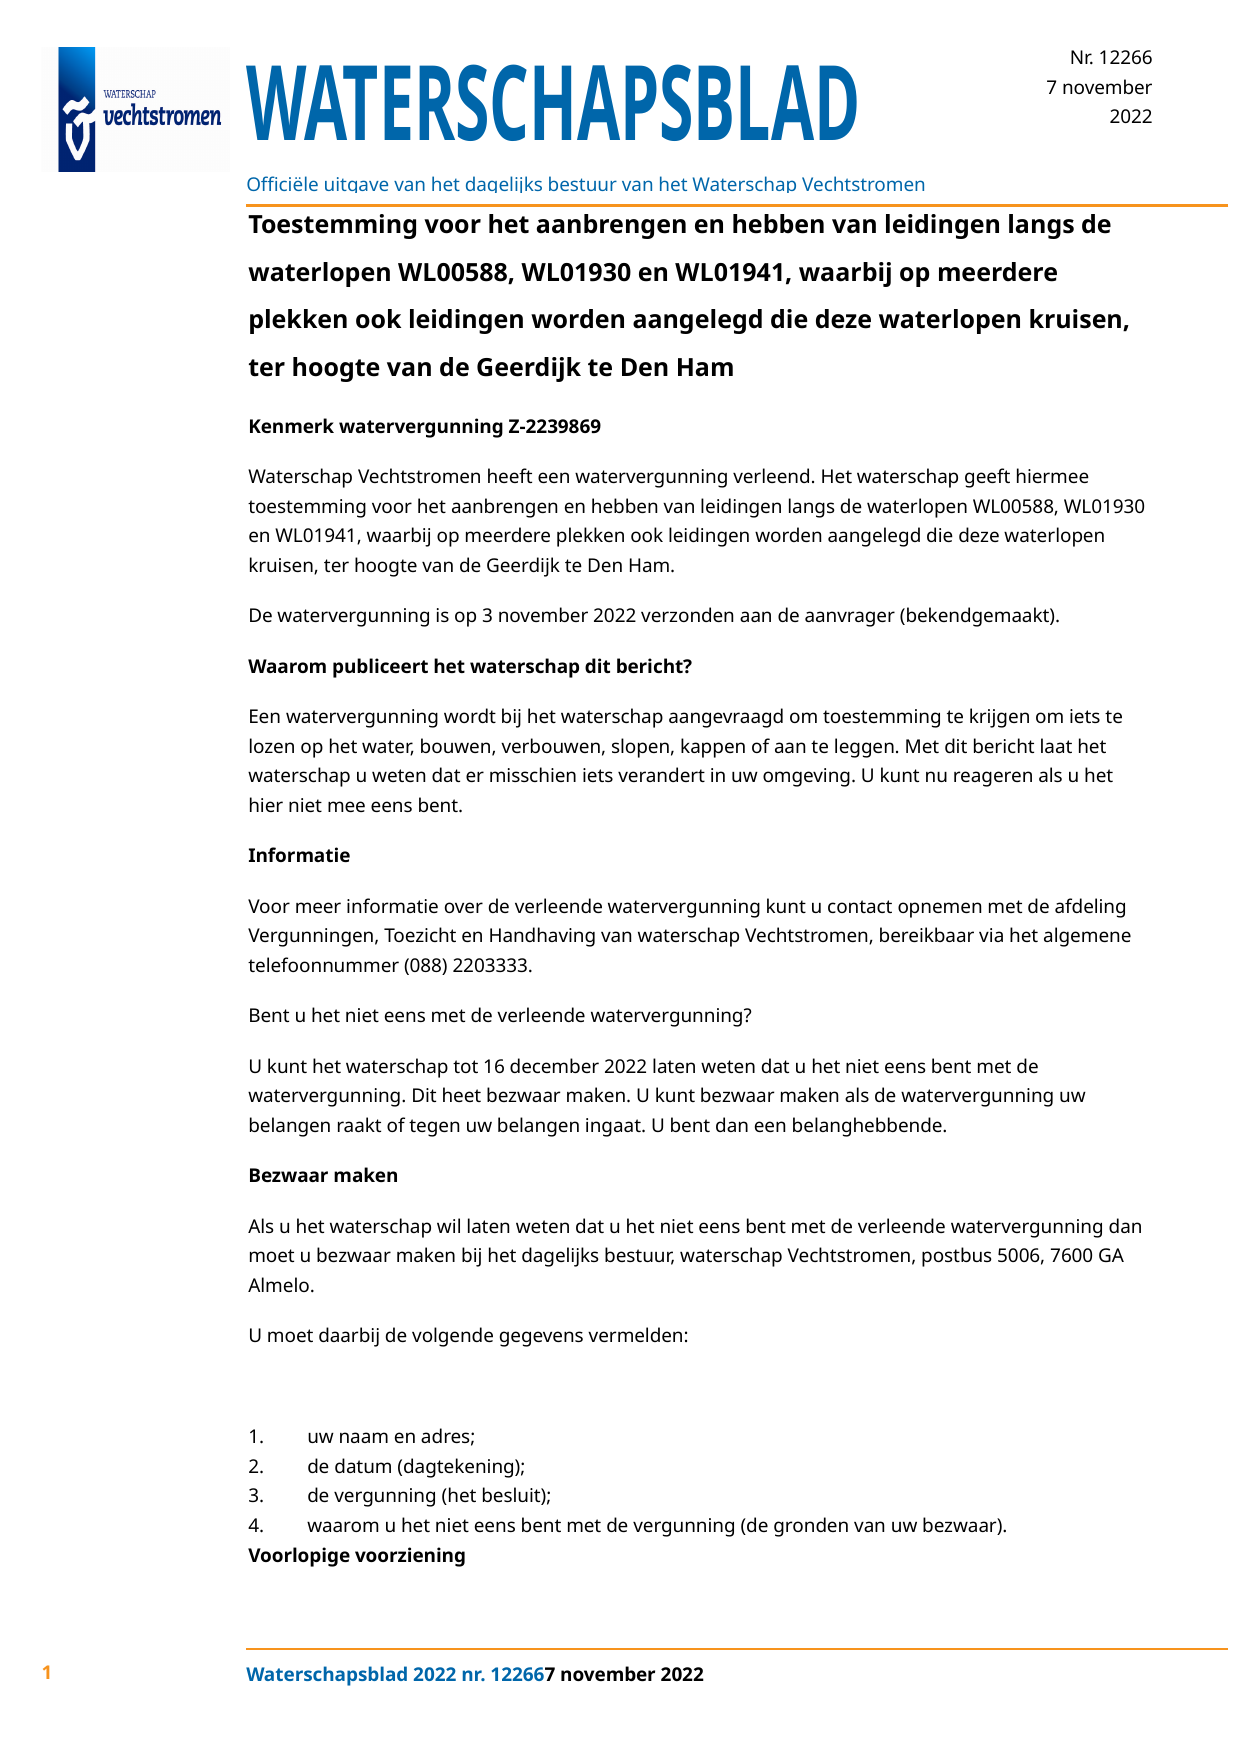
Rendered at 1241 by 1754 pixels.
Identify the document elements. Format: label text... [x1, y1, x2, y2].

text U moet daarbij de volgende gegevens vermelden: [248, 1323, 1152, 1348]
text Bezwaar maken [248, 1163, 1152, 1188]
list de datum (dagtekening); [248, 1453, 1152, 1479]
text Voorlopige voorziening [248, 1542, 1152, 1568]
text Als u het waterschap wil laten weten dat u het niet eens bent met de verleende watervergunning dan moet u bezwaar maken bij het dagelijks bestuur, waterschap Vechtstromen, postbus 5006, 7600 GA Almelo. [248, 1213, 1152, 1298]
text Toestemming voor het aanbrengen en hebben van leidingen langs de waterlopen WL00588, WL01930 en WL01941, waarbij op meerdere plekken ook leidingen worden aangelegd die deze waterlopen kruisen, ter hoogte van de Geerdijk te Den Ham [248, 207, 1152, 384]
text Voor meer informatie over de verleende watervergunning kunt u contact opnemen met de afdeling Vergunningen, Toezicht en Handhaving van waterschap Vechtstromen, bereikbaar via het algemene telefoonnummer (088) 2203333. [248, 893, 1152, 978]
list waarom u het niet eens bent met de vergunning (de gronden van uw bezwaar). [248, 1512, 1152, 1538]
text Kenmerk watervergunning Z-2239869 [248, 413, 1152, 439]
text Bent u het niet eens met de verleende watervergunning? [248, 1003, 1152, 1028]
text Een watervergunning wordt bij het waterschap aangevraagd om toestemming te krijgen om iets te lozen op het water, bouwen, verbouwen, slopen, kappen of aan te leggen. Met dit bericht laat het waterschap u weten dat er misschien iets verandert in uw omgeving. U kunt nu reageren als u het hier niet mee eens bent. [248, 703, 1152, 818]
text U kunt het waterschap tot 16 december 2022 laten weten dat u het niet eens bent met de watervergunning. Dit heet bezwaar maken. U kunt bezwaar maken als de watervergunning uw belangen raakt of tegen uw belangen ingaat. U bent dan een belanghebbende. [248, 1053, 1152, 1138]
text Waterschap Vechtstromen heeft een watervergunning verleend. Het waterschap geeft hiermee toestemming voor het aanbrengen en hebben van leidingen langs de waterlopen WL00588, WL01930 en WL01941, waarbij op meerdere plekken ook leidingen worden aangelegd die deze waterlopen kruisen, ter hoogte van de Geerdijk te Den Ham. [248, 463, 1152, 578]
text Informatie [248, 843, 1152, 868]
picture [41, 47, 231, 172]
list uw naam en adres; [248, 1423, 1152, 1449]
text De watervergunning is op 3 november 2022 verzonden aan de aanvrager (bekendgemaakt). [248, 603, 1152, 628]
list de vergunning (het besluit); [248, 1483, 1152, 1508]
text Waarom publiceert het waterschap dit bericht? [248, 653, 1152, 679]
